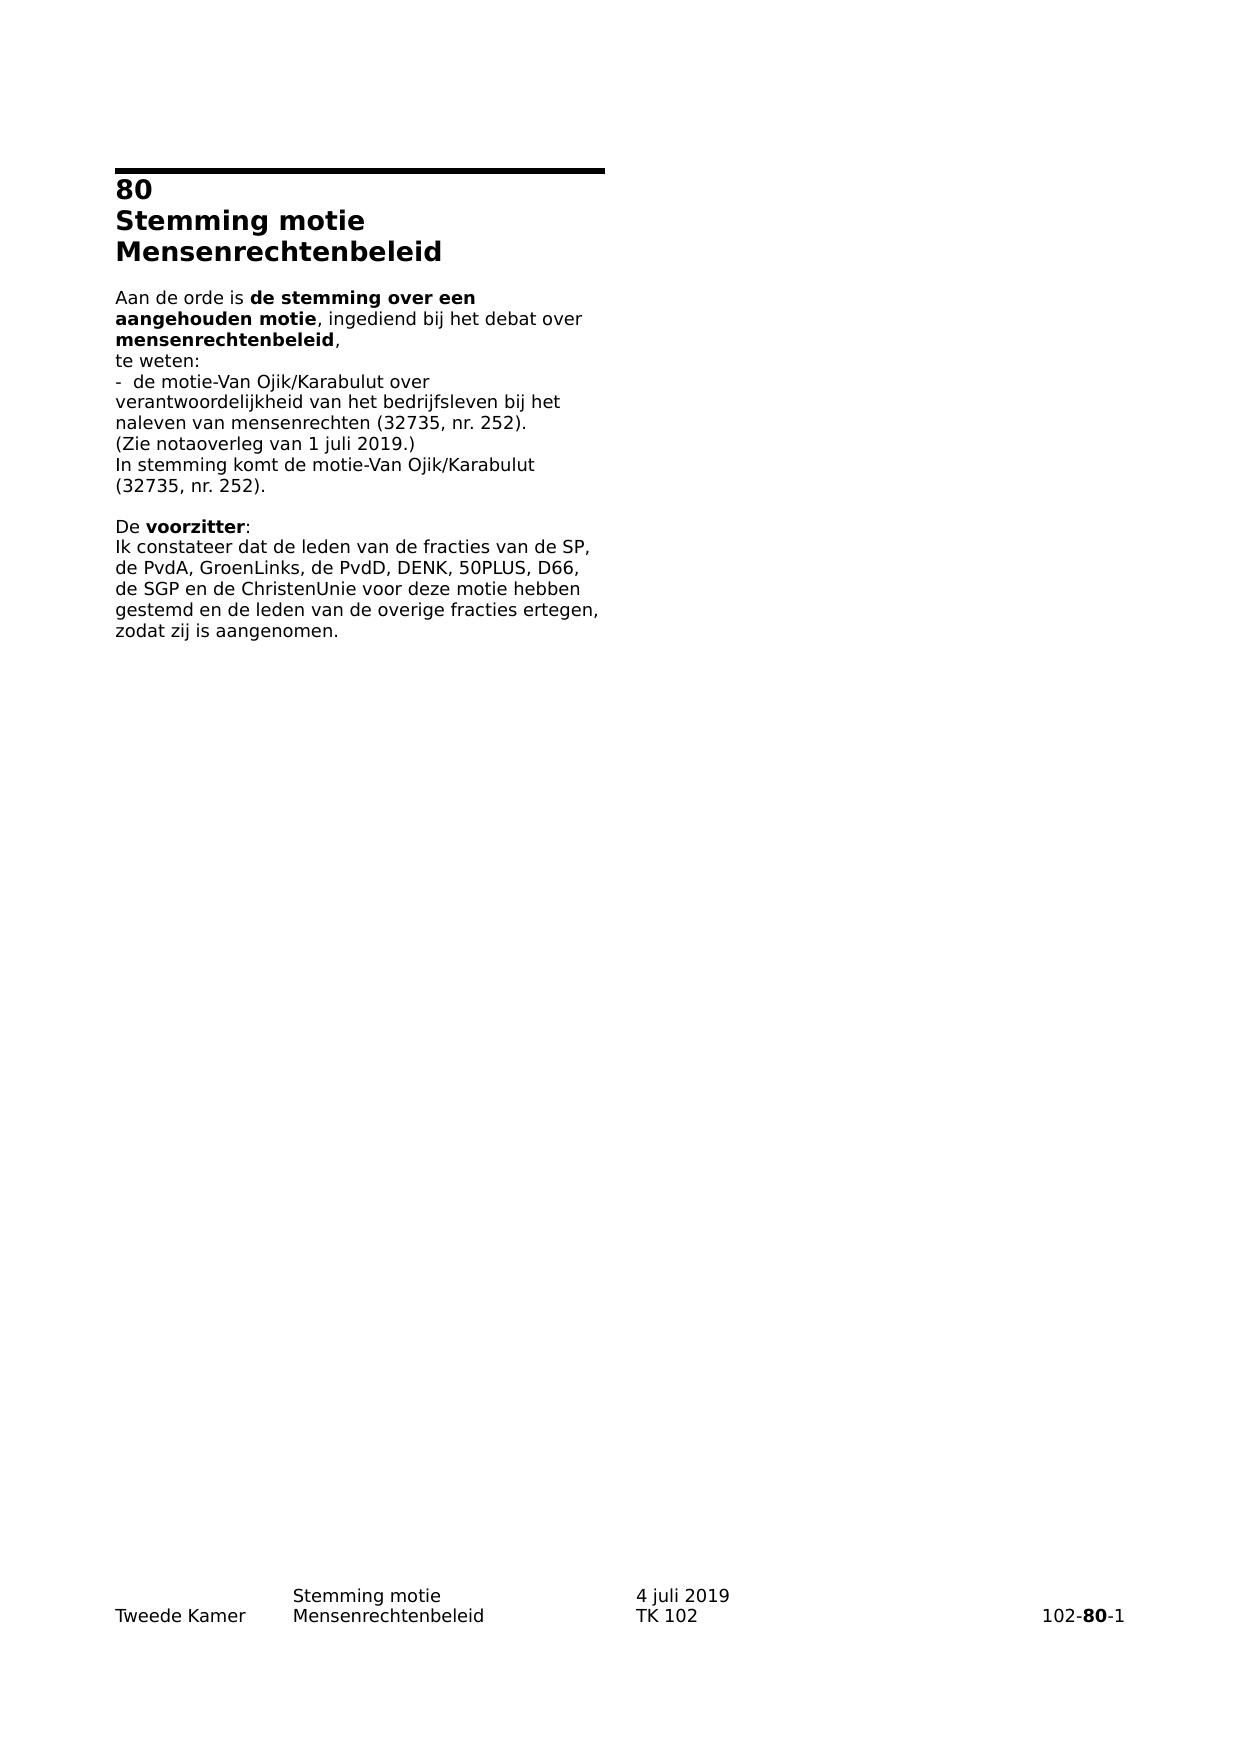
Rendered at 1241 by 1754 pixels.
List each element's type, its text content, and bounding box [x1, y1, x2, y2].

text (Zie notaoverleg van 1 juli 2019.) [115, 434, 605, 455]
text In stemming komt de motie-Van Ojik/Karabulut (32735, nr. 252). [115, 455, 605, 496]
text te weten: [115, 351, 605, 371]
list de motie-Van Ojik/Karabulut over verantwoordelijkheid van het bedrijfsleven bij het naleven van mensenrechten (32735, nr. 252). [115, 371, 605, 434]
text De voorzitter: [115, 516, 605, 537]
text Aan de orde is de stemming over een aangehouden motie, ingediend bij het debat over mensenrechtenbeleid, [115, 288, 605, 351]
text Ik constateer dat de leden van de fracties van de SP, de PvdA, GroenLinks, de PvdD, DENK, 50PLUS, D66, de SGP en de ChristenUnie voor deze motie hebben gestemd en de leden van de overige fracties ertegen, zodat zij is aangenomen. [115, 537, 605, 641]
title 80 Stemming motie Mensenrechtenbeleid [115, 174, 605, 268]
